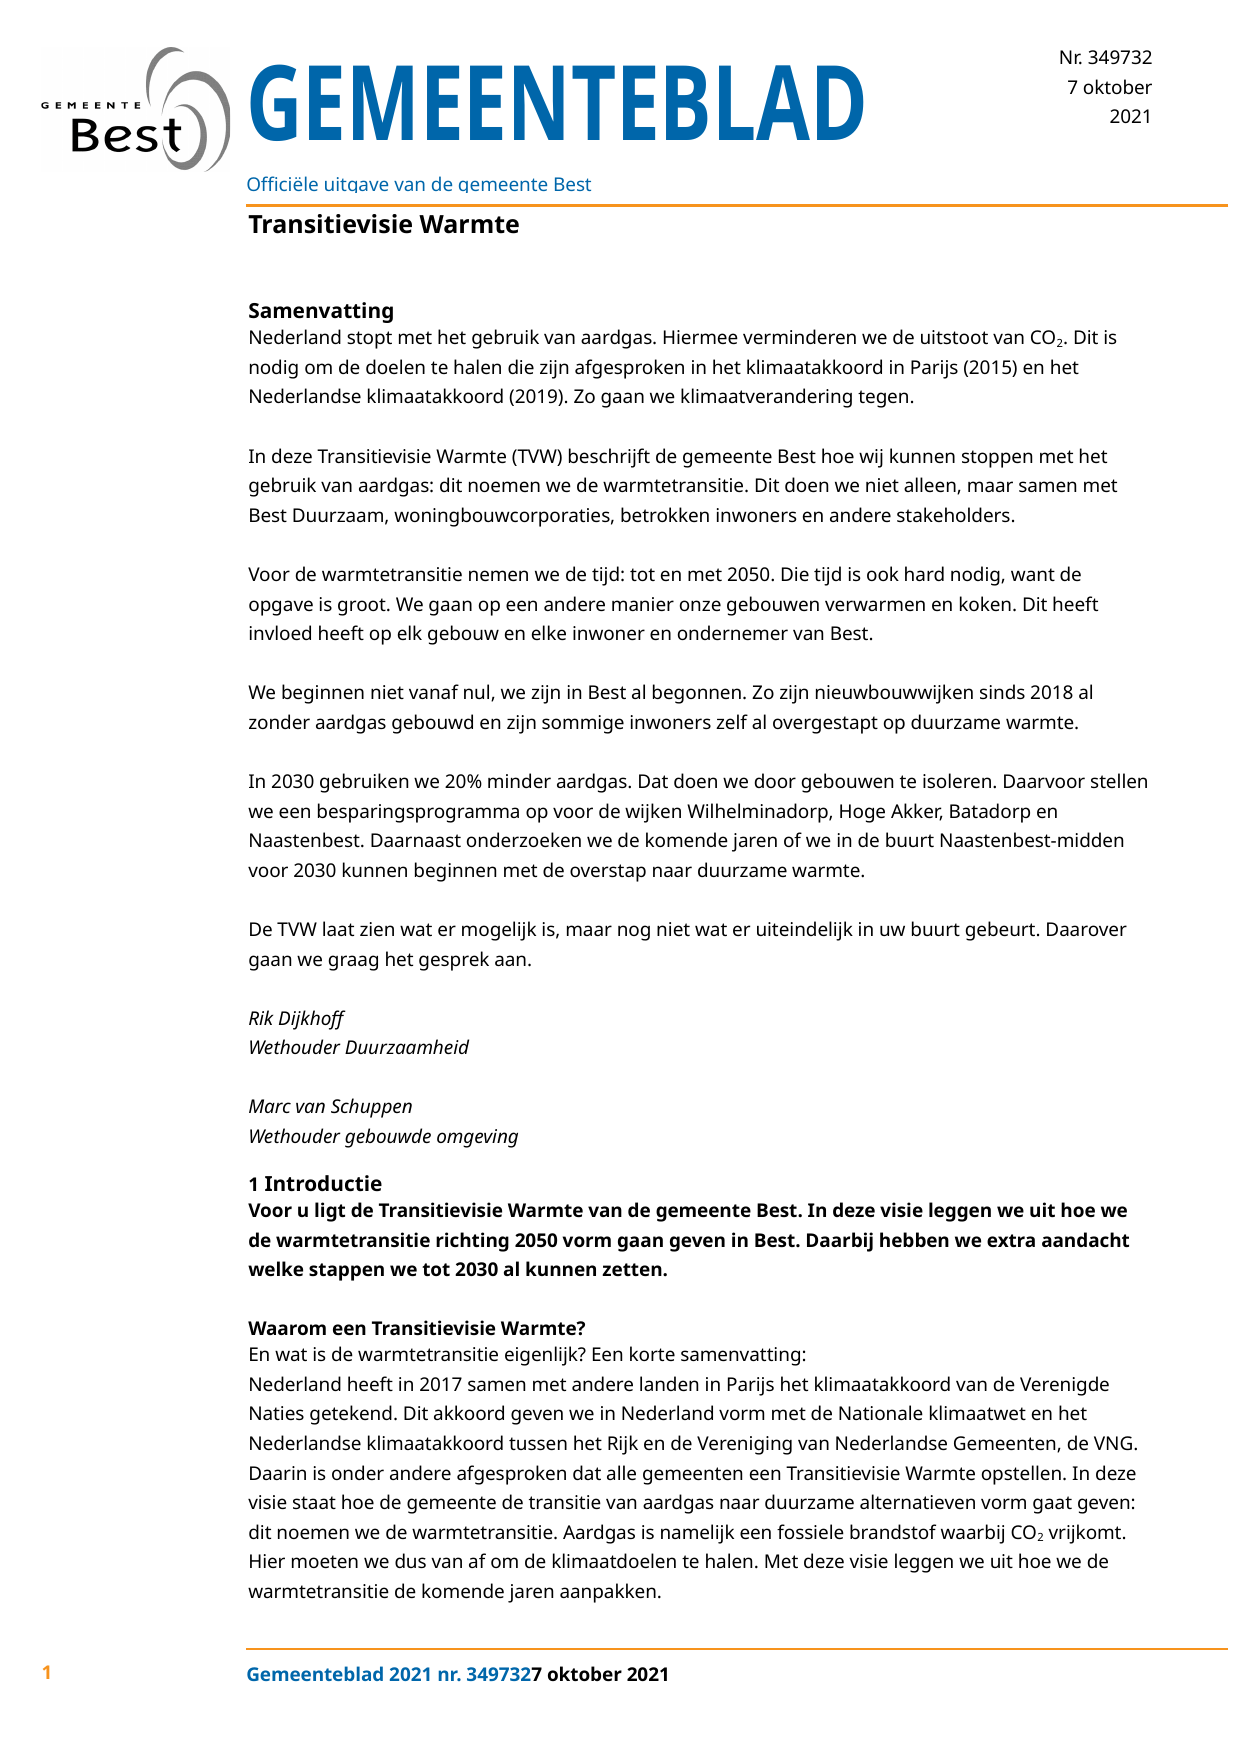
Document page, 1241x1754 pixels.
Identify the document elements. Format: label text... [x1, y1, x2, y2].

text Waarom een Transitievisie Warmte? [248, 1316, 1152, 1341]
text We beginnen niet vanaf nul, we zijn in Best al begonnen. Zo zijn nieuwbouwwijken sinds 2018 al zonder aardgas gebouwd en zijn sommige inwoners zelf al overgestapt op duurzame warmte. [248, 679, 1152, 735]
text Wethouder gebouwde omgeving [248, 1123, 1152, 1149]
text Samenvatting [248, 296, 1152, 324]
text In deze Transitievisie Warmte (TVW) beschrijft de gemeente Best hoe wij kunnen stoppen met het gebruik van aardgas: dit noemen we de warmtetransitie. Dit doen we niet alleen, maar samen met Best Duurzaam, woningbouwcorporaties, betrokken inwoners en andere stakeholders. [248, 443, 1152, 528]
text Nederland heeft in 2017 samen met andere landen in Parijs het klimaatakkoord van de Verenigde Naties getekend. Dit akkoord geven we in Nederland vorm met de Nationale klimaatwet en het Nederlandse klimaatakkoord tussen het Rijk en de Vereniging van Nederlandse Gemeenten, de VNG. Daarin is onder andere afgesproken dat alle gemeenten een Transitievisie Warmte opstellen. In deze visie staat hoe de gemeente de transitie van aardgas naar duurzame alternatieven vorm gaat geven: dit noemen we de warmtetransitie. Aardgas is namelijk een fossiele brandstof waarbij CO2 vrijkomt. Hier moeten we dus van af om de klimaatdoelen te halen. Met deze visie leggen we uit hoe we de warmtetransitie de komende jaren aanpakken. [248, 1371, 1152, 1604]
text Nederland stopt met het gebruik van aardgas. Hiermee verminderen we de uitstoot van CO2. Dit is nodig om de doelen te halen die zijn afgesproken in het klimaatakkoord in Parijs (2015) en het Nederlandse klimaatakkoord (2019). Zo gaan we klimaatverandering tegen. [248, 324, 1152, 409]
text Rik Dijkhoff [248, 1005, 1152, 1031]
text Wethouder Duurzaamheid [248, 1034, 1152, 1060]
picture [41, 47, 231, 172]
text 1 Introductie [248, 1169, 1152, 1197]
text De TVW laat zien wat er mogelijk is, maar nog niet wat er uiteindelijk in uw buurt gebeurt. Daarover gaan we graag het gesprek aan. [248, 916, 1152, 971]
text Voor de warmtetransitie nemen we de tijd: tot en met 2050. Die tijd is ook hard nodig, want de opgave is groot. We gaan op een andere manier onze gebouwen verwarmen en koken. Dit heeft invloed heeft op elk gebouw en elke inwoner en ondernemer van Best. [248, 561, 1152, 646]
text Transitievisie Warmte [248, 207, 1152, 241]
text En wat is de warmtetransitie eigenlijk? Een korte samenvatting: [248, 1341, 1152, 1367]
text Voor u ligt de Transitievisie Warmte van de gemeente Best. In deze visie leggen we uit hoe we de warmtetransitie richting 2050 vorm gaan geven in Best. Daarbij hebben we extra aandacht welke stappen we tot 2030 al kunnen zetten. [248, 1197, 1152, 1282]
text Marc van Schuppen [248, 1094, 1152, 1119]
text In 2030 gebruiken we 20% minder aardgas. Dat doen we door gebouwen te isoleren. Daarvoor stellen we een besparingsprogramma op voor de wijken Wilhelminadorp, Hoge Akker, Batadorp en Naastenbest. Daarnaast onderzoeken we de komende jaren of we in de buurt Naastenbest-midden voor 2030 kunnen beginnen met de overstap naar duurzame warmte. [248, 768, 1152, 883]
